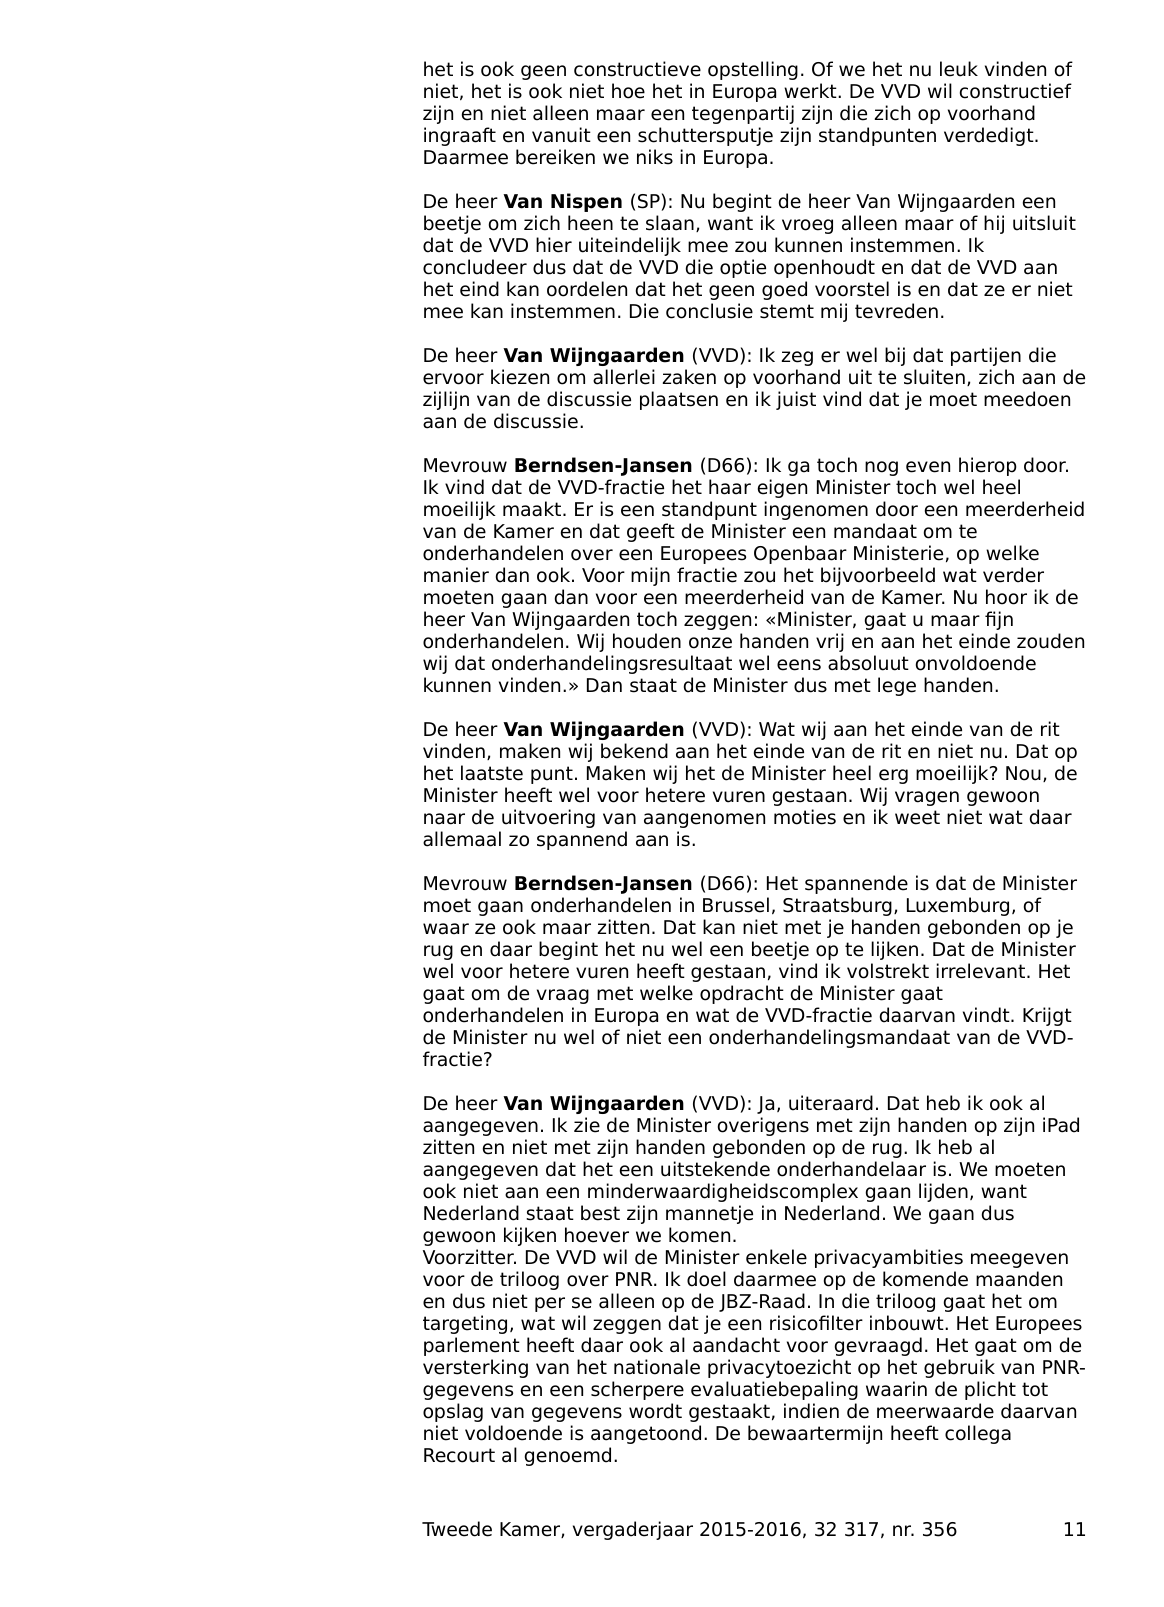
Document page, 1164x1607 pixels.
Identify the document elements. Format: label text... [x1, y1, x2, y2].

text Mevrouw Berndsen-Jansen (D66): Ik ga toch nog even hierop door. Ik vind dat de VVD-fractie het haar eigen Minister toch wel heel moeilijk maakt. Er is een standpunt ingenomen door een meerderheid van de Kamer en dat geeft de Minister een mandaat om te onderhandelen over een Europees Openbaar Ministerie, op welke manier dan ook. Voor mijn fractie zou het bijvoorbeeld wat verder moeten gaan dan voor een meerderheid van de Kamer. Nu hoor ik de heer Van Wijngaarden toch zeggen: «Minister, gaat u maar fijn onderhandelen. Wij houden onze handen vrij en aan het einde zouden wij dat onderhandelingsresultaat wel eens absoluut onvoldoende kunnen vinden.» Dan staat de Minister dus met lege handen. [422, 455, 1087, 697]
text De heer Van Wijngaarden (VVD): Wat wij aan het einde van de rit vinden, maken wij bekend aan het einde van de rit en niet nu. Dat op het laatste punt. Maken wij het de Minister heel erg moeilijk? Nou, de Minister heeft wel voor hetere vuren gestaan. Wij vragen gewoon naar de uitvoering van aangenomen moties en ik weet niet wat daar allemaal zo spannend aan is. [422, 719, 1087, 851]
text het is ook geen constructieve opstelling. Of we het nu leuk vinden of niet, het is ook niet hoe het in Europa werkt. De VVD wil constructief zijn en niet alleen maar een tegenpartij zijn die zich op voorhand ingraaft en vanuit een schuttersputje zijn standpunten verdedigt. Daarmee bereiken we niks in Europa. [422, 59, 1087, 169]
text De heer Van Nispen (SP): Nu begint de heer Van Wijngaarden een beetje om zich heen te slaan, want ik vroeg alleen maar of hij uitsluit dat de VVD hier uiteindelijk mee zou kunnen instemmen. Ik concludeer dus dat de VVD die optie openhoudt en dat de VVD aan het eind kan oordelen dat het geen goed voorstel is en dat ze er niet mee kan instemmen. Die conclusie stemt mij tevreden. [422, 191, 1087, 323]
text De heer Van Wijngaarden (VVD): Ja, uiteraard. Dat heb ik ook al aangegeven. Ik zie de Minister overigens met zijn handen op zijn iPad zitten en niet met zijn handen gebonden op de rug. Ik heb al aangegeven dat het een uitstekende onderhandelaar is. We moeten ook niet aan een minderwaardigheidscomplex gaan lijden, want Nederland staat best zijn mannetje in Nederland. We gaan dus gewoon kijken hoever we komen. [422, 1093, 1087, 1247]
text Mevrouw Berndsen-Jansen (D66): Het spannende is dat de Minister moet gaan onderhandelen in Brussel, Straatsburg, Luxemburg, of waar ze ook maar zitten. Dat kan niet met je handen gebonden op je rug en daar begint het nu wel een beetje op te lijken. Dat de Minister wel voor hetere vuren heeft gestaan, vind ik volstrekt irrelevant. Het gaat om de vraag met welke opdracht de Minister gaat onderhandelen in Europa en wat de VVD-fractie daarvan vindt. Krijgt de Minister nu wel of niet een onderhandelingsmandaat van de VVD-fractie? [422, 873, 1087, 1071]
text De heer Van Wijngaarden (VVD): Ik zeg er wel bij dat partijen die ervoor kiezen om allerlei zaken op voorhand uit te sluiten, zich aan de zijlijn van de discussie plaatsen en ik juist vind dat je moet meedoen aan de discussie. [422, 345, 1087, 433]
text Voorzitter. De VVD wil de Minister enkele privacyambities meegeven voor de triloog over PNR. Ik doel daarmee op de komende maanden en dus niet per se alleen op de JBZ-Raad. In die triloog gaat het om targeting, wat wil zeggen dat je een risicofilter inbouwt. Het Europees parlement heeft daar ook al aandacht voor gevraagd. Het gaat om de versterking van het nationale privacytoezicht op het gebruik van PNR-gegevens en een scherpere evaluatiebepaling waarin de plicht tot opslag van gegevens wordt gestaakt, indien de meerwaarde daarvan niet voldoende is aangetoond. De bewaartermijn heeft collega Recourt al genoemd. [422, 1247, 1087, 1467]
